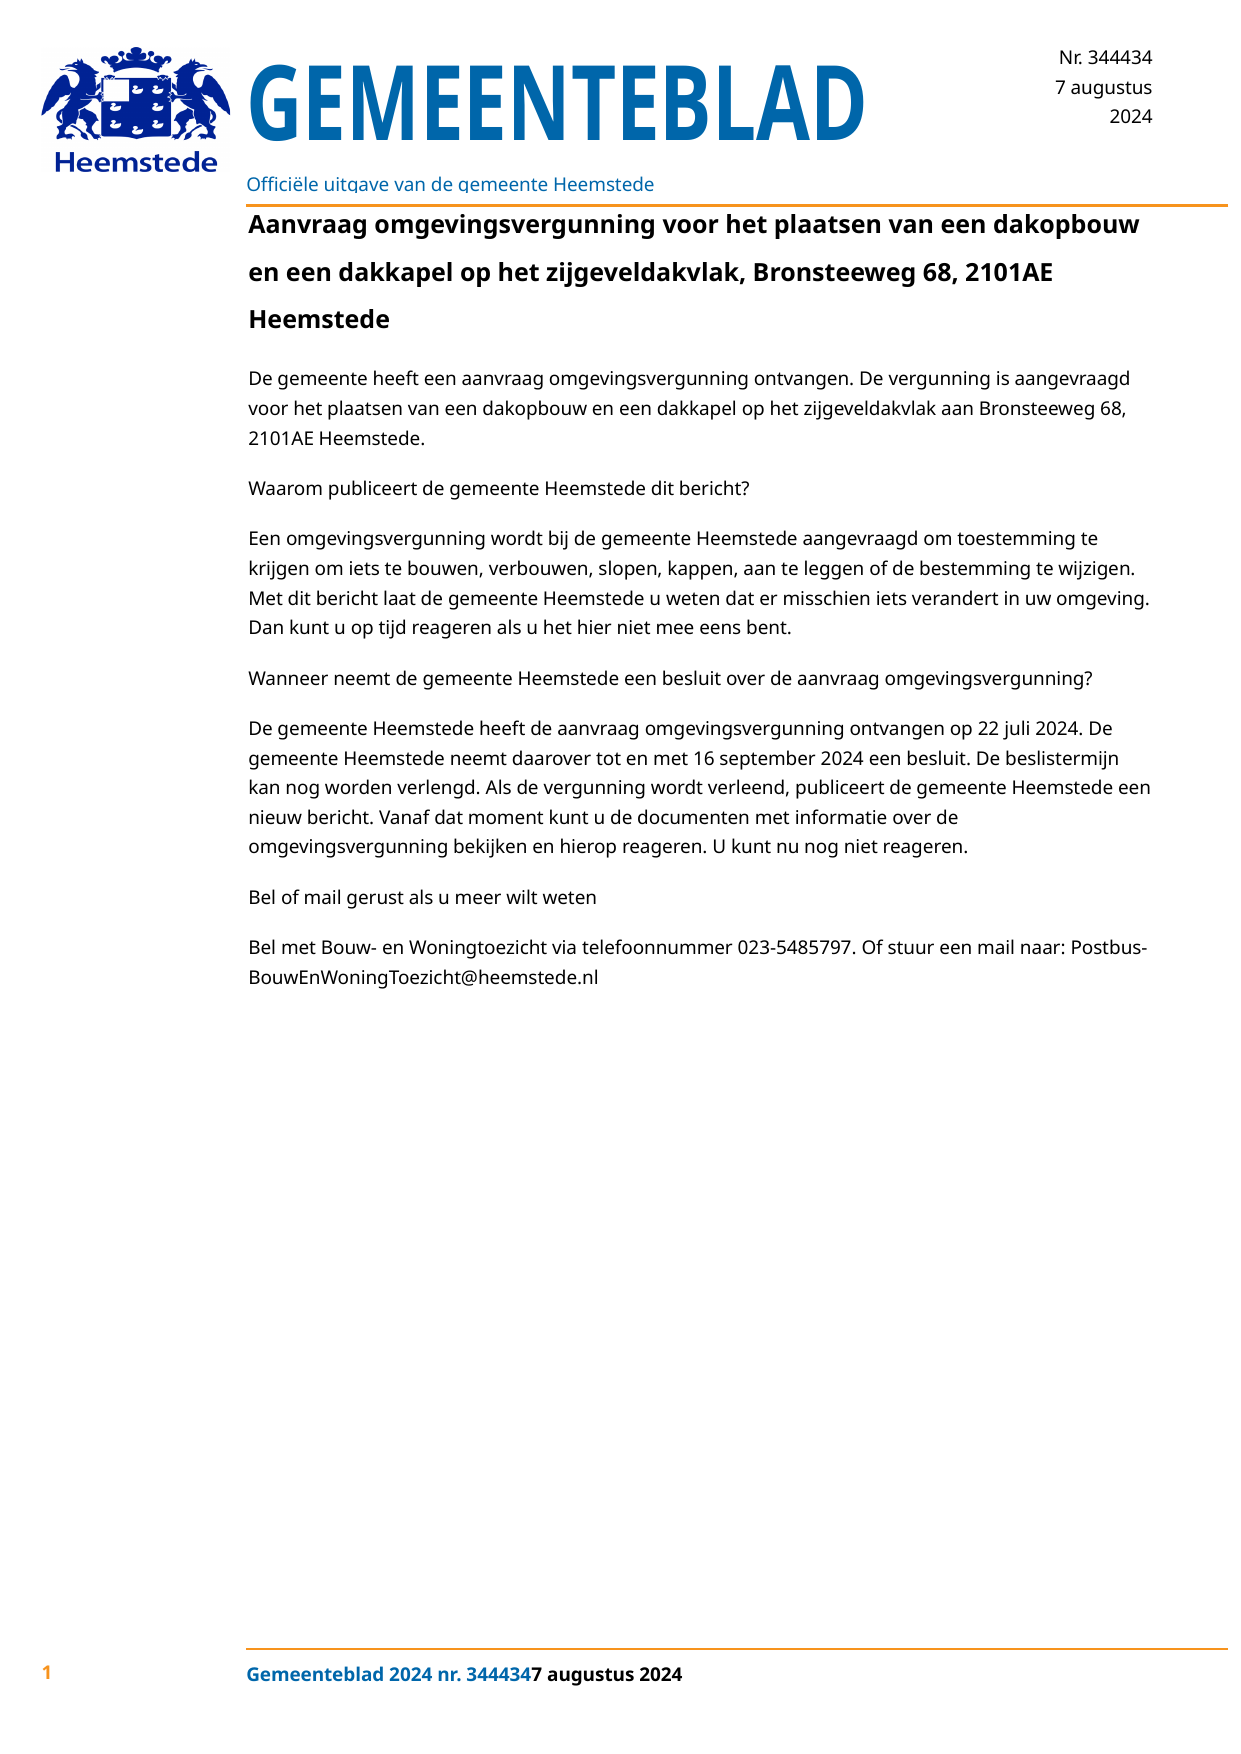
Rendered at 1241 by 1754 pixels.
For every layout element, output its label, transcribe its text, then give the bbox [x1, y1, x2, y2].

text De gemeente heeft een aanvraag omgevingsvergunning ontvangen. De vergunning is aangevraagd voor het plaatsen van een dakopbouw en een dakkapel op het zijgeveldakvlak aan Bronsteeweg 68, 2101AE Heemstede. [248, 366, 1152, 450]
text Bel met Bouw- en Woningtoezicht via telefoonnummer 023-5485797. Of stuur een mail naar: Postbus-BouwEnWoningToezicht@heemstede.nl [248, 934, 1152, 989]
text Waarom publiceert de gemeente Heemstede dit bericht? [248, 475, 1152, 501]
text Bel of mail gerust als u meer wilt weten [248, 884, 1152, 909]
picture [41, 47, 231, 172]
text De gemeente Heemstede heeft de aanvraag omgevingsvergunning ontvangen op 22 juli 2024. De gemeente Heemstede neemt daarover tot en met 16 september 2024 een besluit. De beslistermijn kan nog worden verlengd. Als de vergunning wordt verleend, publiceert de gemeente Heemstede een nieuw bericht. Vanaf dat moment kunt u de documenten met informatie over de omgevingsvergunning bekijken en hierop reageren. U kunt nu nog niet reageren. [248, 715, 1152, 859]
text Wanneer neemt de gemeente Heemstede een besluit over de aanvraag omgevingsvergunning? [248, 665, 1152, 690]
text Een omgevingsvergunning wordt bij de gemeente Heemstede aangevraagd om toestemming te krijgen om iets te bouwen, verbouwen, slopen, kappen, aan te leggen of de bestemming te wijzigen. Met dit bericht laat de gemeente Heemstede u weten dat er misschien iets verandert in uw omgeving. Dan kunt u op tijd reageren als u het hier niet mee eens bent. [248, 526, 1152, 640]
text Aanvraag omgevingsvergunning voor het plaatsen van een dakopbouw en een dakkapel op het zijgeveldakvlak, Bronsteeweg 68, 2101AE Heemstede [248, 207, 1152, 336]
